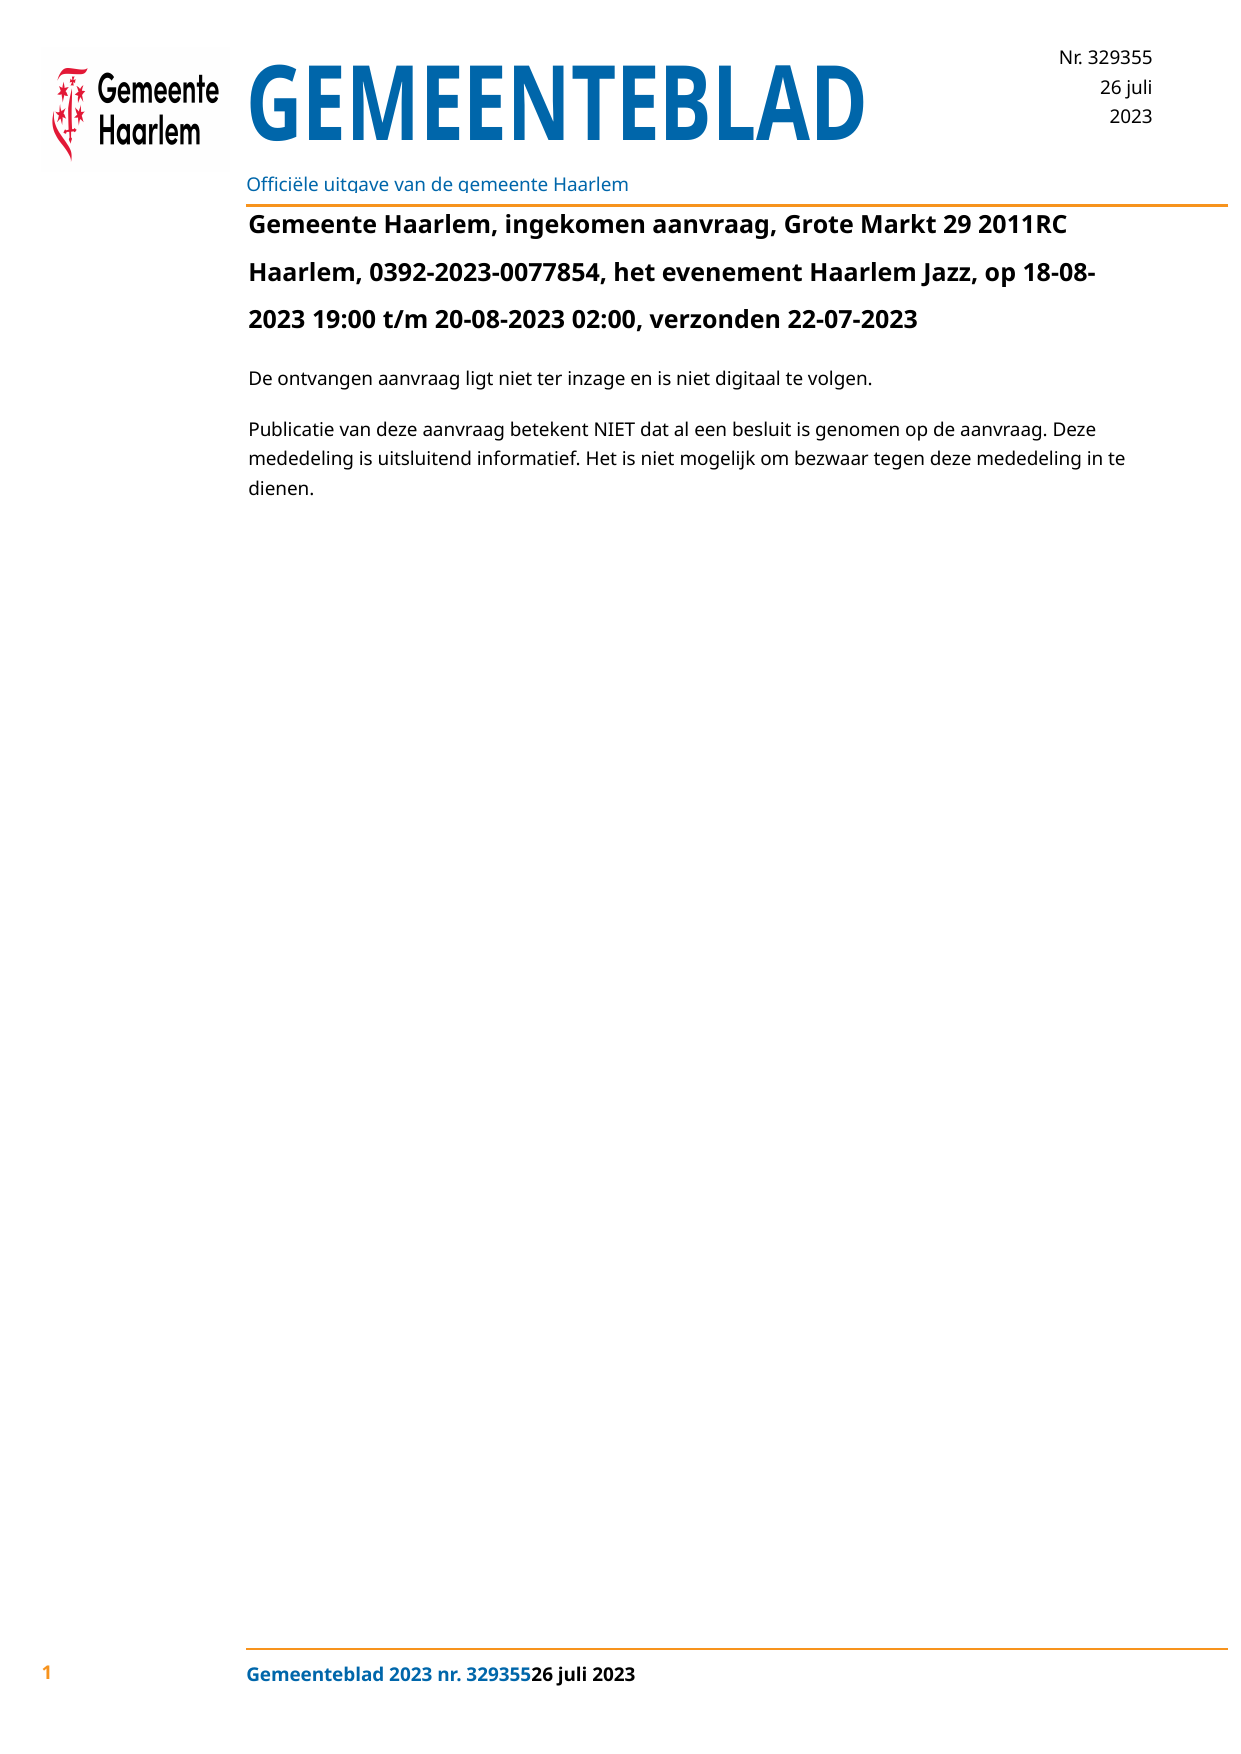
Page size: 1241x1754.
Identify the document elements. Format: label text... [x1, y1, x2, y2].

text De ontvangen aanvraag ligt niet ter inzage en is niet digitaal te volgen. [248, 366, 1152, 391]
text Publicatie van deze aanvraag betekent NIET dat al een besluit is genomen op de aanvraag. Deze mededeling is uitsluitend informatief. Het is niet mogelijk om bezwaar tegen deze mededeling in te dienen. [248, 416, 1152, 501]
picture [41, 47, 231, 172]
text Gemeente Haarlem, ingekomen aanvraag, Grote Markt 29 2011RC Haarlem, 0392-2023-0077854, het evenement Haarlem Jazz, op 18-08-2023 19:00 t/m 20-08-2023 02:00, verzonden 22-07-2023 [248, 207, 1152, 336]
